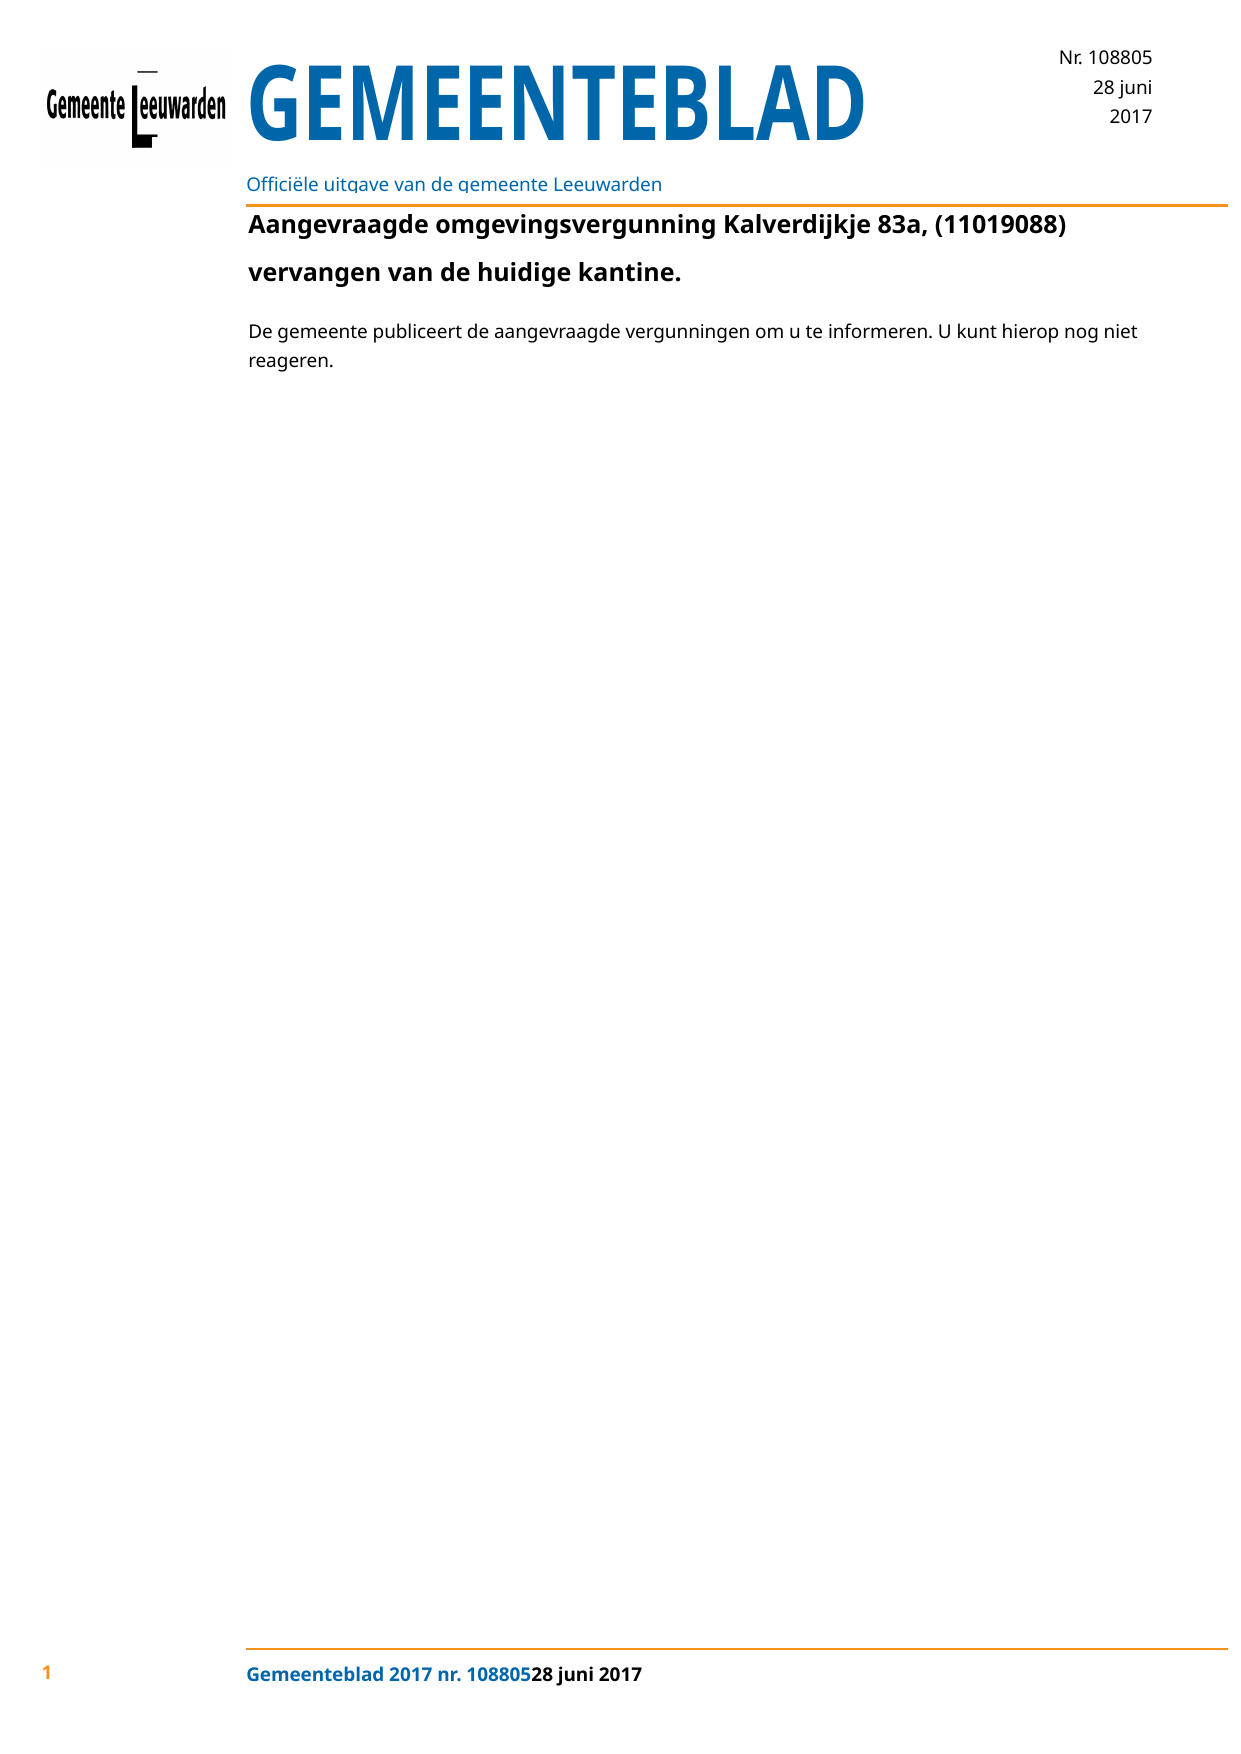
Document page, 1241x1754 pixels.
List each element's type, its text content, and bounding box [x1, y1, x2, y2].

picture [41, 47, 231, 172]
text De gemeente publiceert de aangevraagde vergunningen om u te informeren. U kunt hierop nog niet reageren. [248, 318, 1152, 373]
text Aangevraagde omgevingsvergunning Kalverdijkje 83a, (11019088) vervangen van de huidige kantine. [248, 207, 1152, 288]
